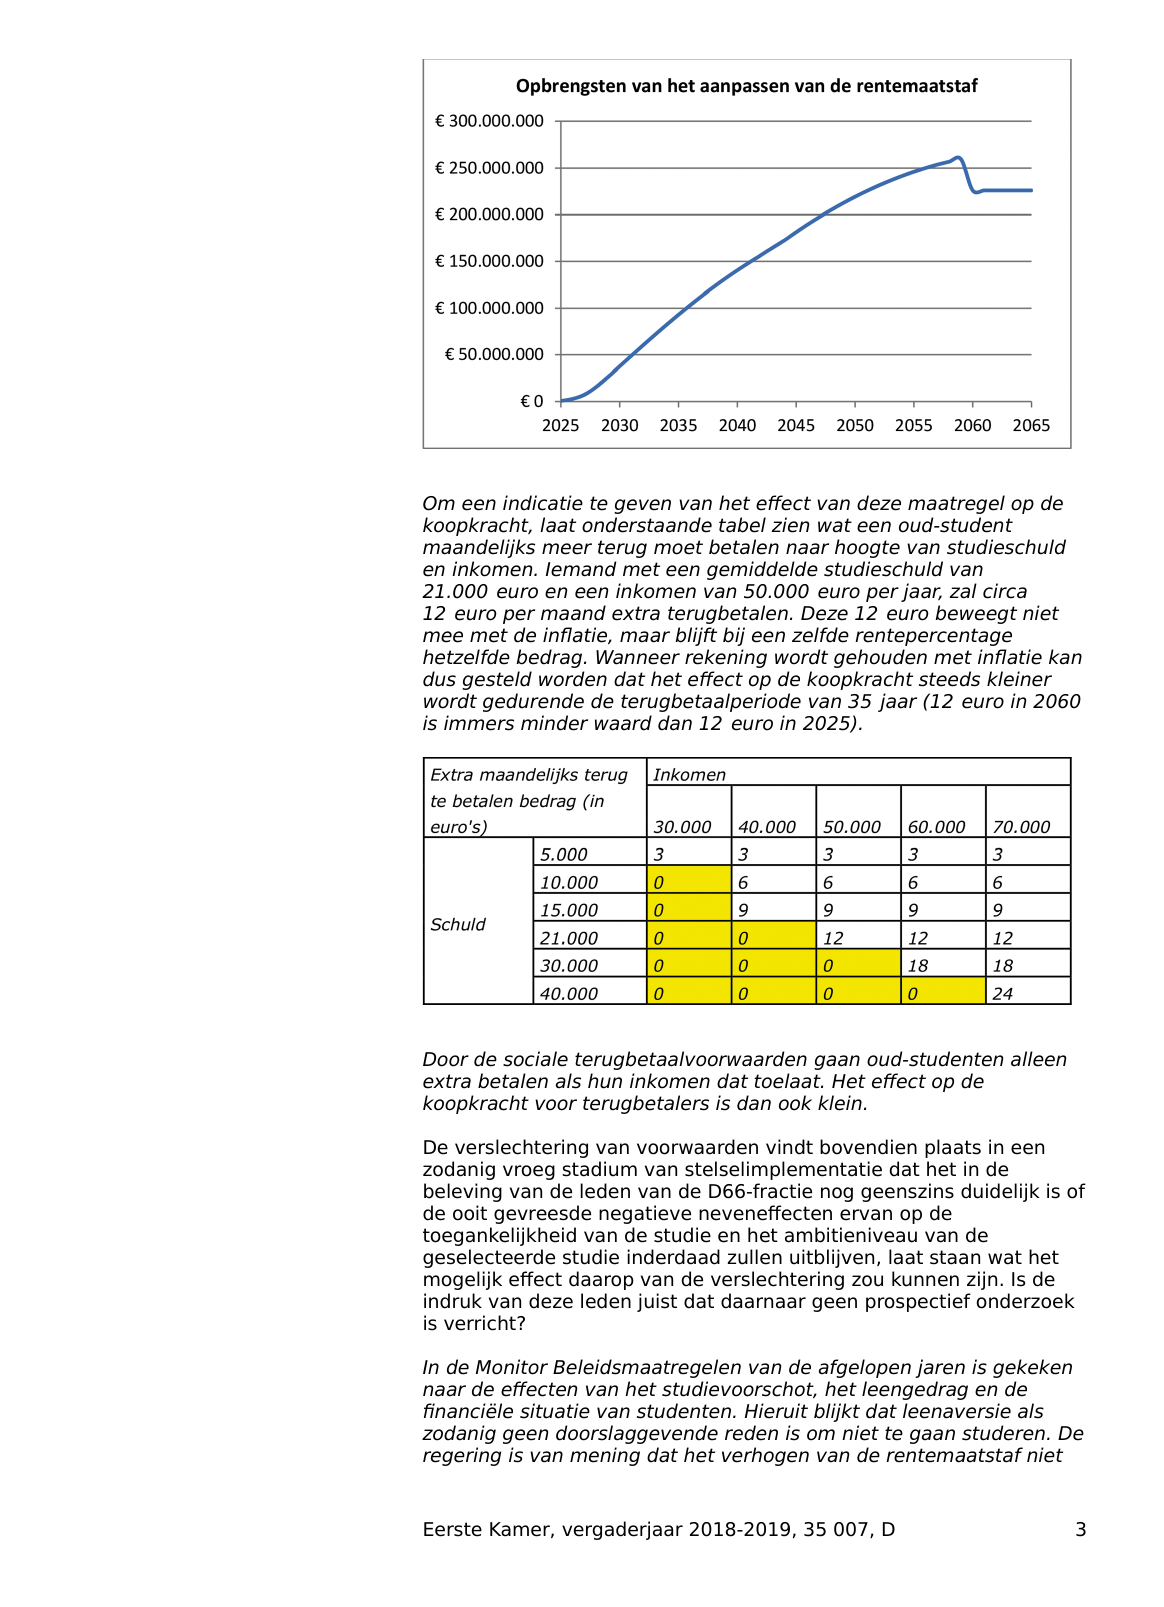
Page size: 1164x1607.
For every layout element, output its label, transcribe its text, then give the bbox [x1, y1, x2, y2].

text De verslechtering van voorwaarden vindt bovendien plaats in een zodanig vroeg stadium van stelselimplementatie dat het in de beleving van de leden van de D66-fractie nog geenszins duidelijk is of de ooit gevreesde negatieve neveneffecten ervan op de toegankelijkheid van de studie en het ambitieniveau van de geselecteerde studie inderdaad zullen uitblijven, laat staan wat het mogelijk effect daarop van de verslechtering zou kunnen zijn. Is de indruk van deze leden juist dat daarnaar geen prospectief onderzoek is verricht? [422, 1137, 1087, 1335]
picture [422, 757, 1072, 1005]
text In de Monitor Beleidsmaatregelen van de afgelopen jaren is gekeken naar de effecten van het studievoorschot, het leengedrag en de financiële situatie van studenten. Hieruit blijkt dat leenaversie als zodanig geen doorslaggevende reden is om niet te gaan studeren. De regering is van mening dat het verhogen van de rentemaatstaf niet [422, 1357, 1087, 1467]
text Door de sociale terugbetaalvoorwaarden gaan oud-studenten alleen extra betalen als hun inkomen dat toelaat. Het effect op de koopkracht voor terugbetalers is dan ook klein. [422, 1049, 1087, 1115]
text Om een indicatie te geven van het effect van deze maatregel op de koopkracht, laat onderstaande tabel zien wat een oud-student maandelijks meer terug moet betalen naar hoogte van studieschuld en inkomen. Iemand met een gemiddelde studieschuld van 21.000 euro en een inkomen van 50.000 euro per jaar, zal circa 12 euro per maand extra terugbetalen. Deze 12 euro beweegt niet mee met de inflatie, maar blijft bij een zelfde rentepercentage hetzelfde bedrag. Wanneer rekening wordt gehouden met inflatie kan dus gesteld worden dat het effect op de koopkracht steeds kleiner wordt gedurende de terugbetaalperiode van 35 jaar (12 euro in 2060 is immers minder waard dan 12 euro in 2025). [422, 493, 1087, 735]
picture [422, 59, 1072, 449]
